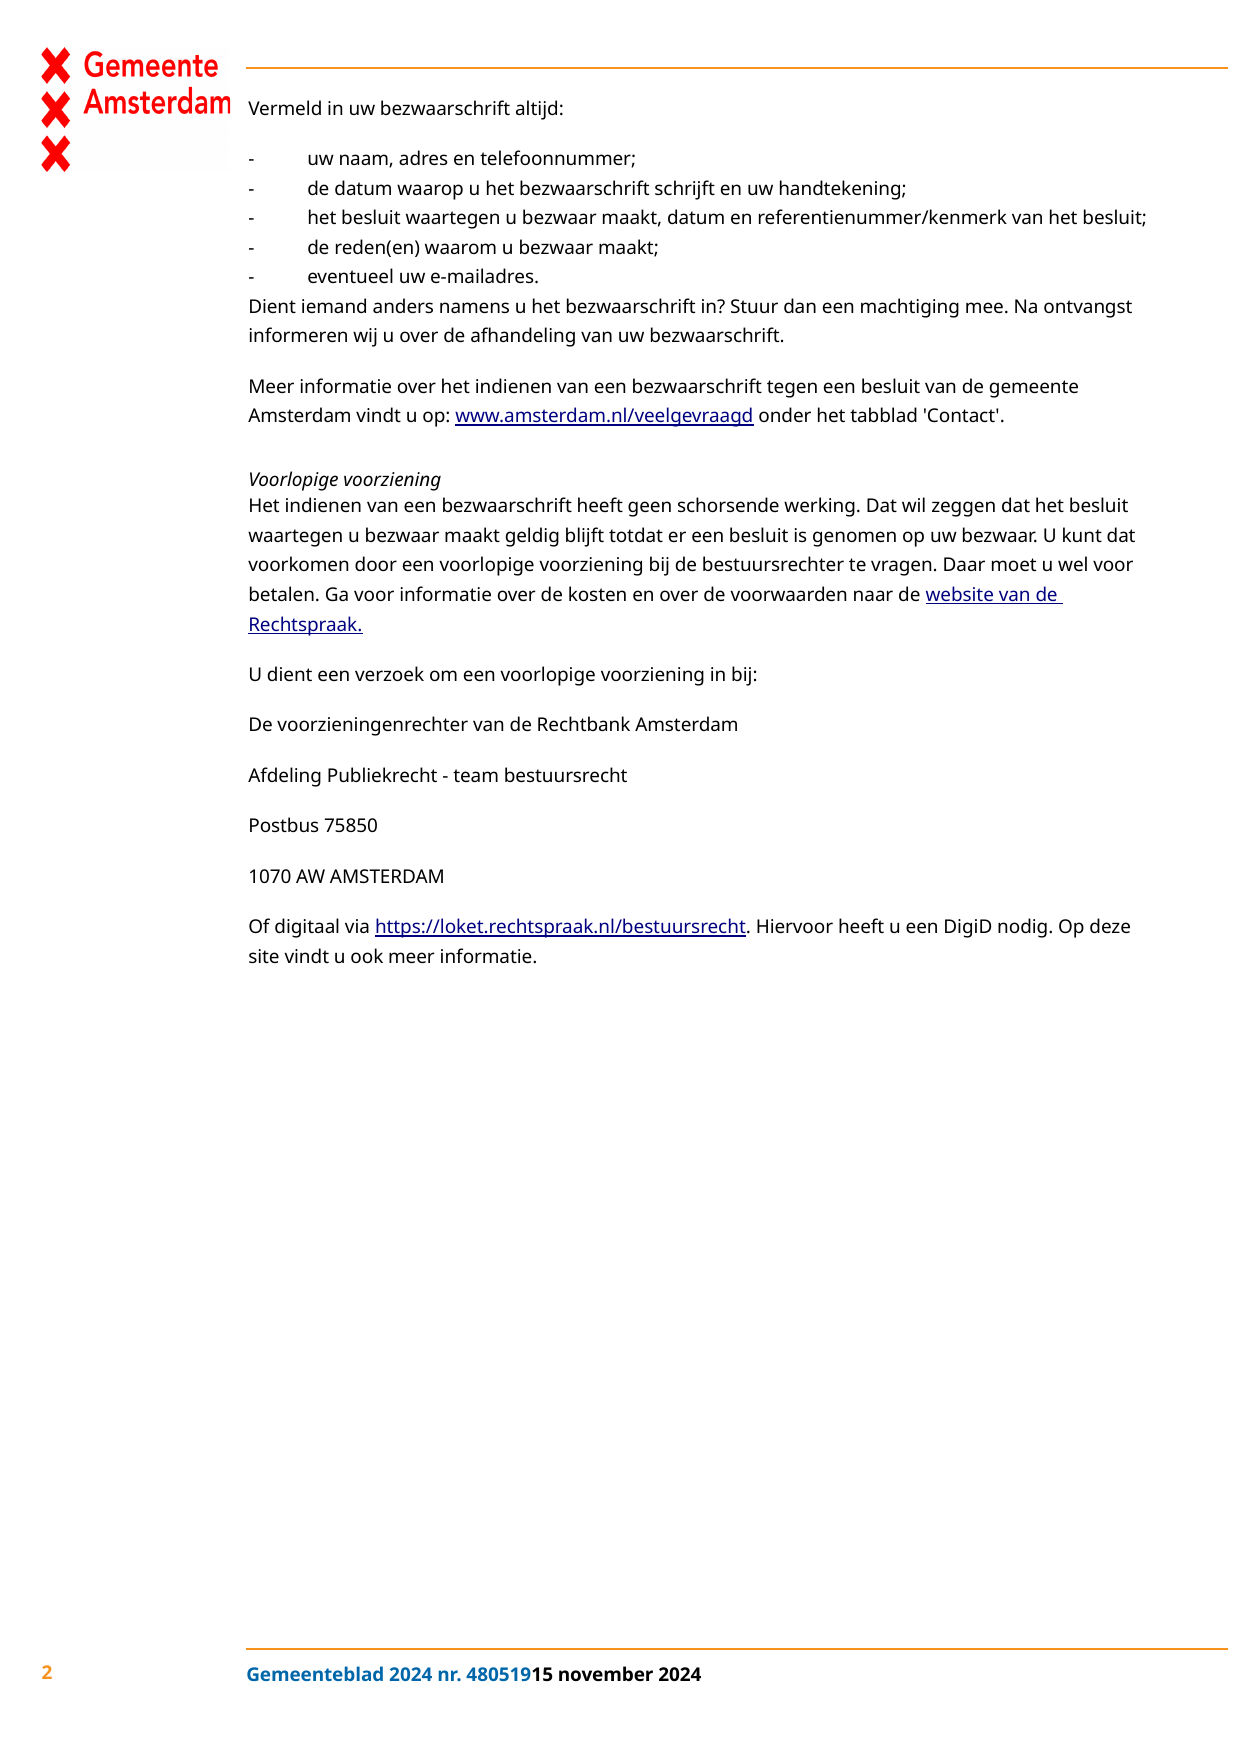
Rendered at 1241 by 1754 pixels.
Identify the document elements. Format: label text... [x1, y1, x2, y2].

text Vermeld in uw bezwaarschrift altijd: [248, 95, 1152, 121]
text Meer informatie over het indienen van een bezwaarschrift tegen een besluit van de gemeente Amsterdam vindt u op: www.amsterdam.nl/veelgevraagd onder het tabblad 'Contact'. [248, 373, 1152, 428]
text Het indienen van een bezwaarschrift heeft geen schorsende werking. Dat wil zeggen dat het besluit waartegen u bezwaar maakt geldig blijft totdat er een besluit is genomen op uw bezwaar. U kunt dat voorkomen door een voorlopige voorziening bij de bestuursrechter te vragen. Daar moet u wel voor betalen. Ga voor informatie over de kosten en over de voorwaarden naar de website van de Rechtspraak. [248, 492, 1152, 636]
text Postbus 75850 [248, 812, 1152, 838]
list eventueel uw e-mailadres. [248, 263, 1152, 289]
list uw naam, adres en telefoonnummer; [248, 145, 1152, 171]
list de reden(en) waarom u bezwaar maakt; [248, 234, 1152, 260]
text 1070 AW AMSTERDAM [248, 863, 1152, 888]
text Dient iemand anders namens u het bezwaarschrift in? Stuur dan een machtiging mee. Na ontvangst informeren wij u over de afhandeling van uw bezwaarschrift. [248, 293, 1152, 348]
list het besluit waartegen u bezwaar maakt, datum en referentienummer/kenmerk van het besluit; [248, 204, 1152, 230]
text Of digitaal via https://loket.rechtspraak.nl/bestuursrecht. Hiervoor heeft u een DigiD nodig. Op deze site vindt u ook meer informatie. [248, 913, 1152, 968]
text De voorzieningenrechter van de Rechtbank Amsterdam [248, 712, 1152, 737]
picture [41, 47, 231, 172]
list de datum waarop u het bezwaarschrift schrijft en uw handtekening; [248, 175, 1152, 201]
text Afdeling Publiekrecht - team bestuursrecht [248, 762, 1152, 788]
text U dient een verzoek om een voorlopige voorziening in bij: [248, 661, 1152, 687]
text Voorlopige voorziening [248, 467, 1152, 492]
